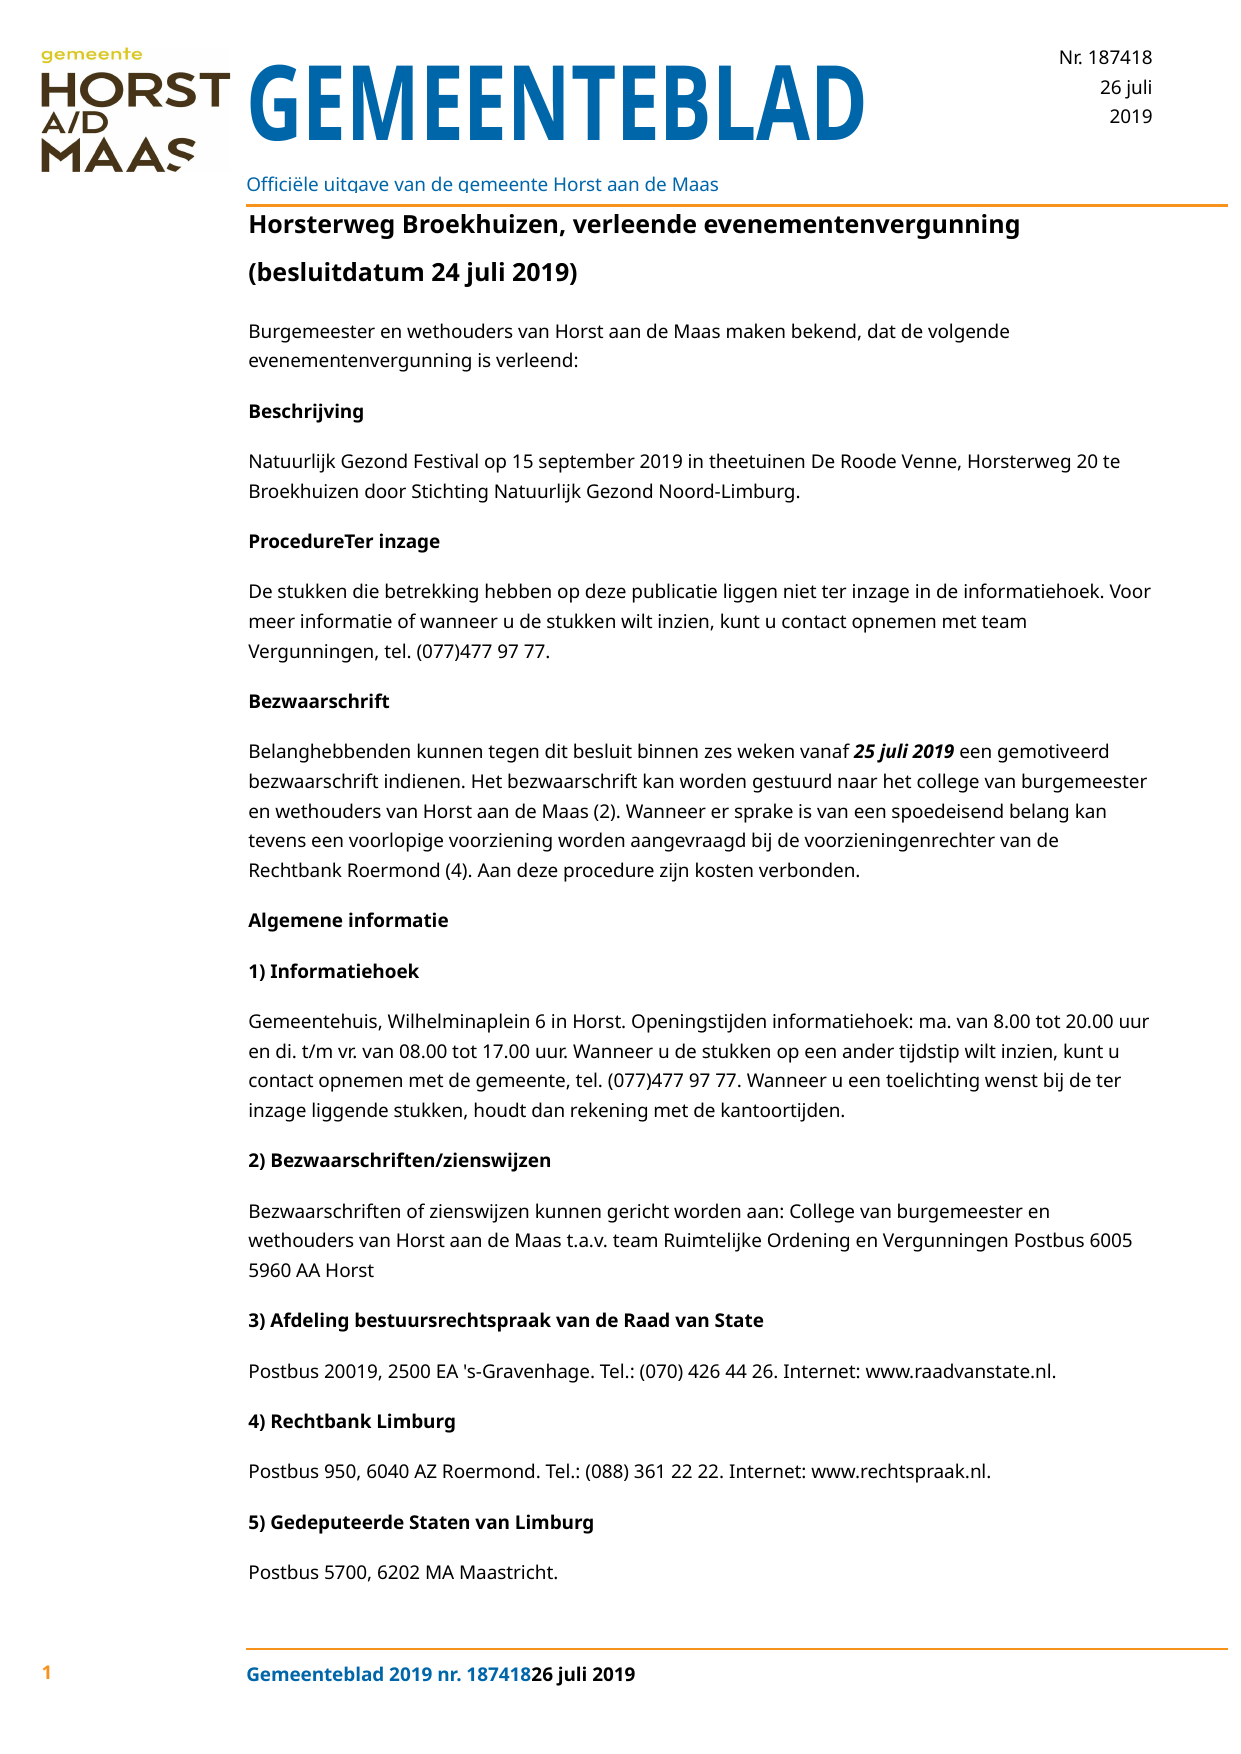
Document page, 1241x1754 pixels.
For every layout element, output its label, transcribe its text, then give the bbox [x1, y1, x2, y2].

text Postbus 20019, 2500 EA 's-Gravenhage. Tel.: (070) 426 44 26. Internet: www.raadvanstate.nl. [248, 1358, 1152, 1384]
text Algemene informatie [248, 907, 1152, 933]
text Natuurlijk Gezond Festival op 15 september 2019 in theetuinen De Roode Venne, Horsterweg 20 te Broekhuizen door Stichting Natuurlijk Gezond Noord-Limburg. [248, 448, 1152, 504]
text Belanghebbenden kunnen tegen dit besluit binnen zes weken vanaf 25 juli 2019 een gemotiveerd bezwaarschrift indienen. Het bezwaarschrift kan worden gestuurd naar het college van burgemeester en wethouders van Horst aan de Maas (2). Wanneer er sprake is van een spoedeisend belang kan tevens een voorlopige voorziening worden aangevraagd bij de voorzieningenrechter van de Rechtbank Roermond (4). Aan deze procedure zijn kosten verbonden. [248, 739, 1152, 883]
text Bezwaarschrift [248, 688, 1152, 714]
text Bezwaarschriften of zienswijzen kunnen gericht worden aan: College van burgemeester en wethouders van Horst aan de Maas t.a.v. team Ruimtelijke Ordening en Vergunningen Postbus 6005 5960 AA Horst [248, 1198, 1152, 1283]
text Beschrijving [248, 398, 1152, 424]
text Postbus 950, 6040 AZ Roermond. Tel.: (088) 361 22 22. Internet: www.rechtspraak.nl. [248, 1459, 1152, 1484]
text 2) Bezwaarschriften/zienswijzen [248, 1147, 1152, 1173]
text 5) Gedeputeerde Staten van Limburg [248, 1509, 1152, 1535]
text Gemeentehuis, Wilhelminaplein 6 in Horst. Openingstijden informatiehoek: ma. van 8.00 tot 20.00 uur en di. t/m vr. van 08.00 tot 17.00 uur. Wanneer u de stukken op een ander tijdstip wilt inzien, kunt u contact opnemen met de gemeente, tel. (077)477 97 77. Wanneer u een toelichting wenst bij de ter inzage liggende stukken, houdt dan rekening met de kantoortijden. [248, 1008, 1152, 1123]
text Postbus 5700, 6202 MA Maastricht. [248, 1559, 1152, 1585]
text Horsterweg Broekhuizen, verleende evenementenvergunning (besluitdatum 24 juli 2019) [248, 207, 1152, 288]
text 1) Informatiehoek [248, 958, 1152, 984]
text Burgemeester en wethouders van Horst aan de Maas maken bekend, dat de volgende evenementenvergunning is verleend: [248, 318, 1152, 373]
text ProcedureTer inzage [248, 528, 1152, 554]
picture [41, 47, 231, 172]
text 3) Afdeling bestuursrechtspraak van de Raad van State [248, 1307, 1152, 1333]
text 4) Rechtbank Limburg [248, 1408, 1152, 1434]
text De stukken die betrekking hebben op deze publicatie liggen niet ter inzage in de informatiehoek. Voor meer informatie of wanneer u de stukken wilt inzien, kunt u contact opnemen met team Vergunningen, tel. (077)477 97 77. [248, 579, 1152, 664]
